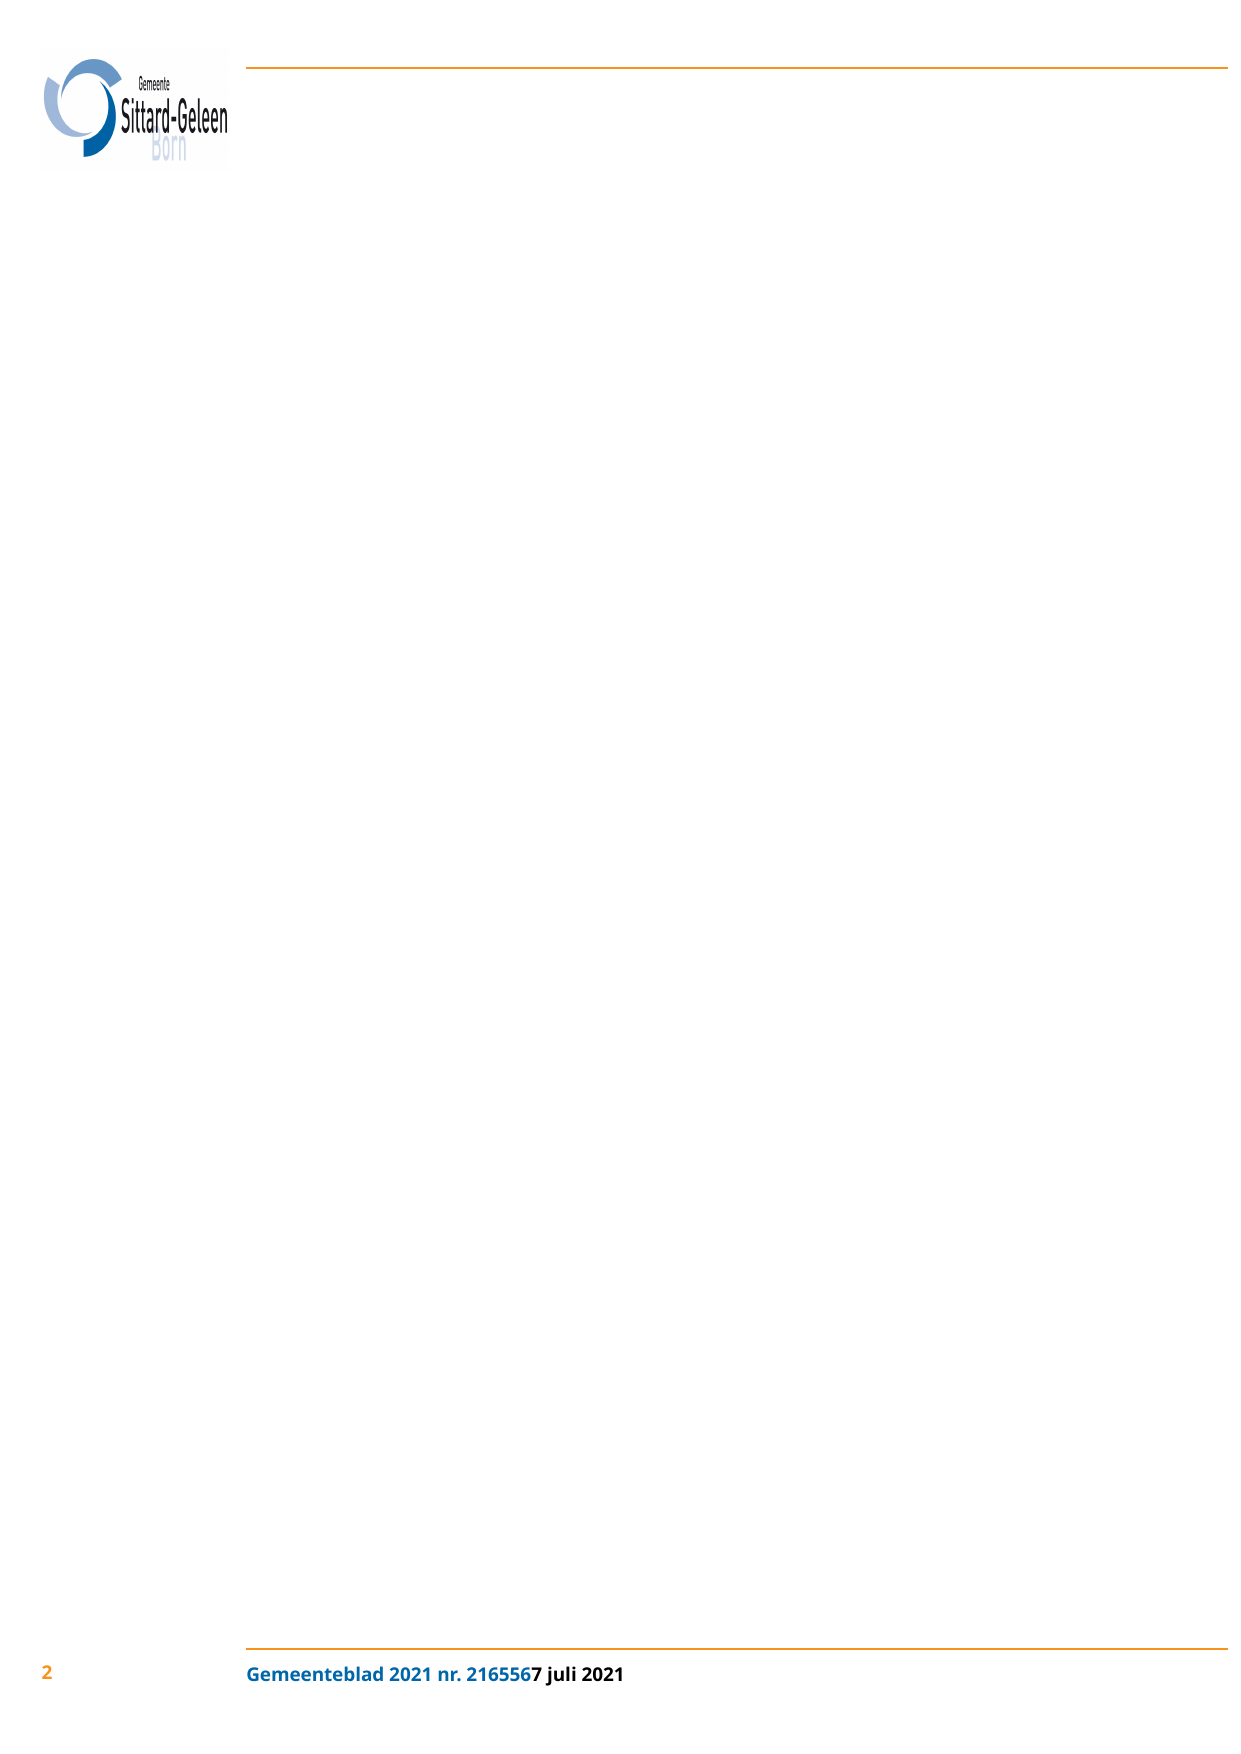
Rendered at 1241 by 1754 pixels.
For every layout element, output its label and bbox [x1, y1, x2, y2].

picture [41, 47, 231, 172]
